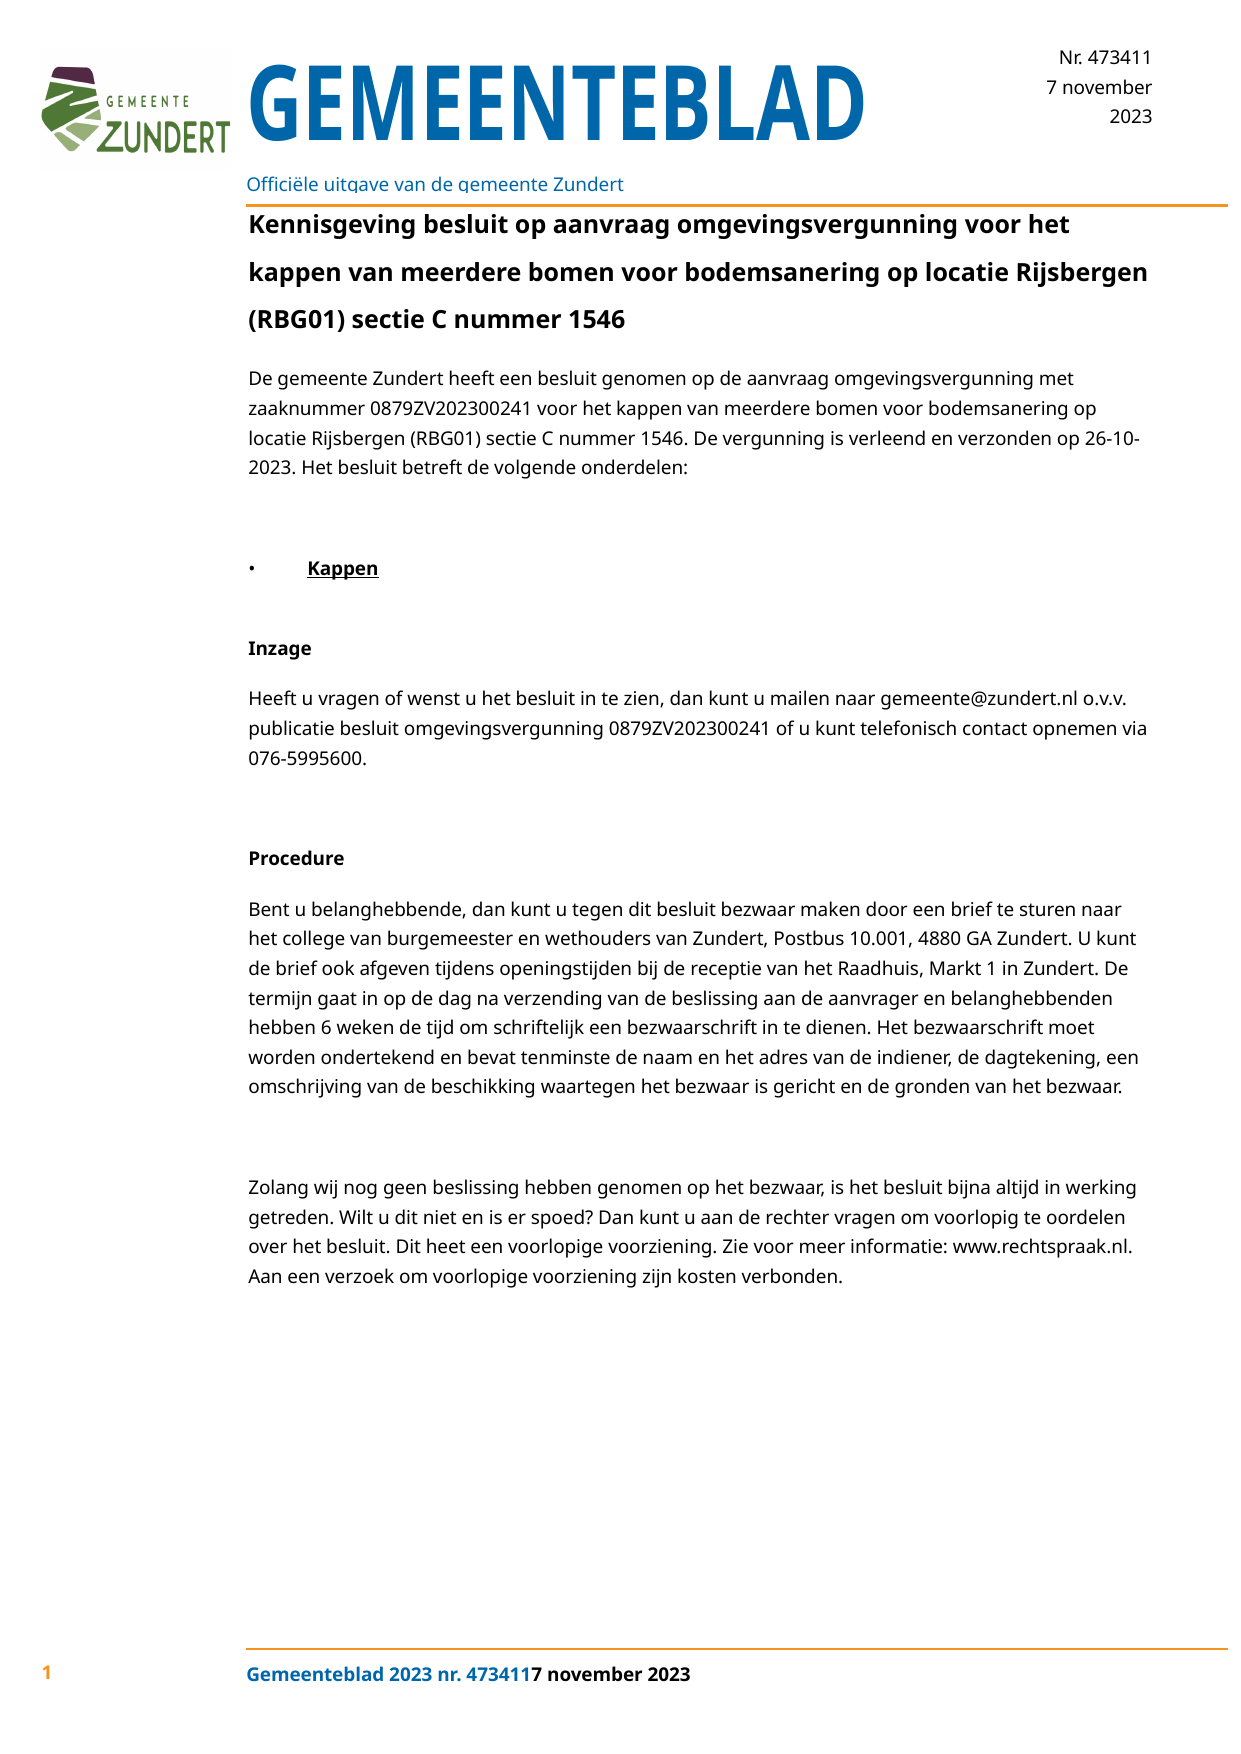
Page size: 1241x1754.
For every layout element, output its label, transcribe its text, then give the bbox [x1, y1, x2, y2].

text De gemeente Zundert heeft een besluit genomen op de aanvraag omgevingsvergunning met zaaknummer 0879ZV202300241 voor het kappen van meerdere bomen voor bodemsanering op locatie Rijsbergen (RBG01) sectie C nummer 1546. De vergunning is verleend en verzonden op 26-10-2023. Het besluit betreft de volgende onderdelen: [248, 366, 1152, 480]
picture [41, 47, 231, 172]
text Zolang wij nog geen beslissing hebben genomen op het bezwaar, is het besluit bijna altijd in werking getreden. Wilt u dit niet en is er spoed? Dan kunt u aan de rechter vragen om voorlopig te oordelen over het besluit. Dit heet een voorlopige voorziening. Zie voor meer informatie: www.rechtspraak.nl. Aan een verzoek om voorlopige voorziening zijn kosten verbonden. [248, 1174, 1152, 1289]
text Procedure [248, 846, 1152, 871]
text Heeft u vragen of wenst u het besluit in te zien, dan kunt u mailen naar gemeente@zundert.nl o.v.v. publicatie besluit omgevingsvergunning 0879ZV202300241 of u kunt telefonisch contact opnemen via 076-5995600. [248, 686, 1152, 770]
list Kappen [248, 555, 1152, 581]
text Kennisgeving besluit op aanvraag omgevingsvergunning voor het kappen van meerdere bomen voor bodemsanering op locatie Rijsbergen (RBG01) sectie C nummer 1546 [248, 207, 1152, 336]
text Bent u belanghebbende, dan kunt u tegen dit besluit bezwaar maken door een brief te sturen naar het college van burgemeester en wethouders van Zundert, Postbus 10.001, 4880 GA Zundert. U kunt de brief ook afgeven tijdens openingstijden bij de receptie van het Raadhuis, Markt 1 in Zundert. De termijn gaat in op de dag na verzending van de beslissing aan de aanvrager en belanghebbenden hebben 6 weken de tijd om schriftelijk een bezwaarschrift in te dienen. Het bezwaarschrift moet worden ondertekend en bevat tenminste de naam en het adres van de indiener, de dagtekening, een omschrijving van de beschikking waartegen het bezwaar is gericht en de gronden van het bezwaar. [248, 896, 1152, 1099]
text Inzage [248, 635, 1152, 661]
